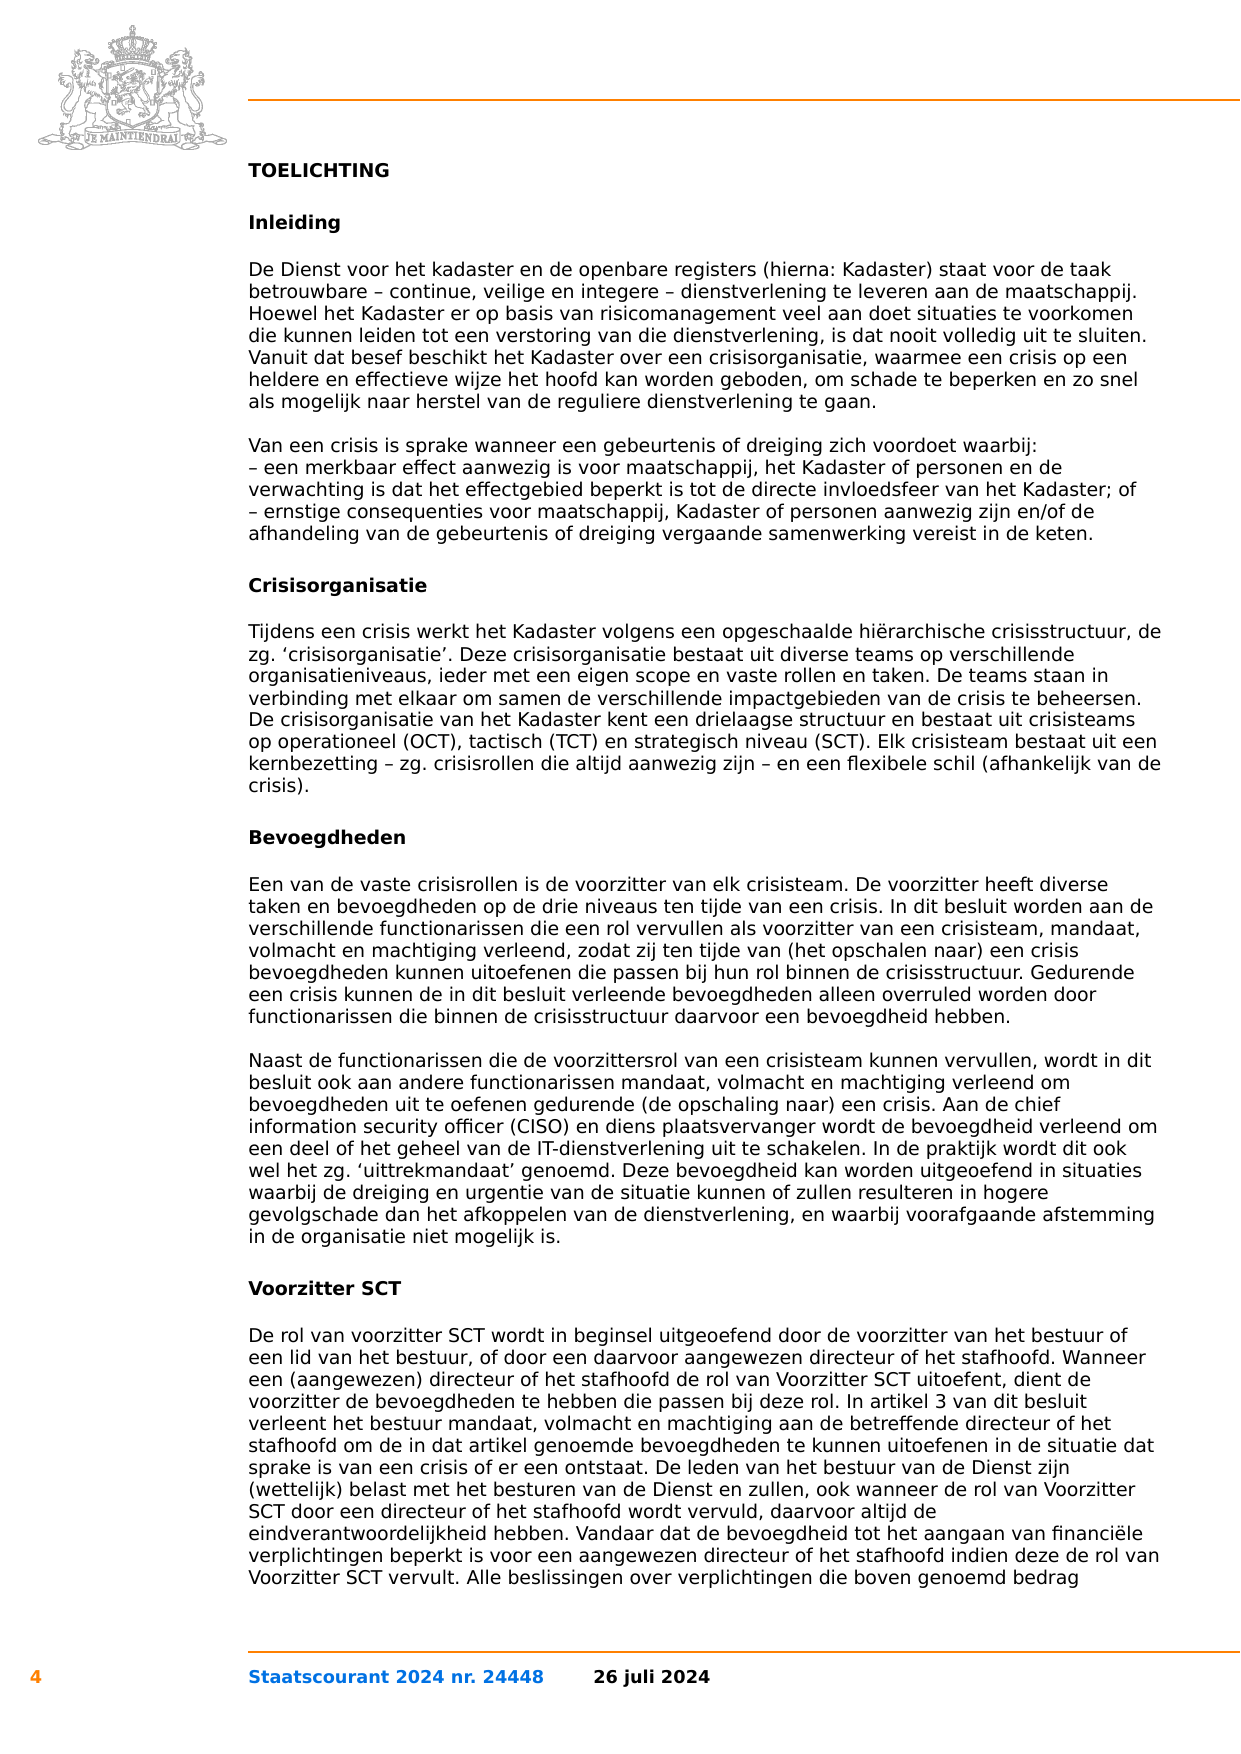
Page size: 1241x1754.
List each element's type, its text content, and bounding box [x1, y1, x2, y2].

text Een van de vaste crisisrollen is de voorzitter van elk crisisteam. De voorzitter heeft diverse taken en bevoegdheden op de drie niveaus ten tijde van een crisis. In dit besluit worden aan de verschillende functionarissen die een rol vervullen als voorzitter van een crisisteam, mandaat, volmacht en machtiging verleend, zodat zij ten tijde van (het opschalen naar) een crisis bevoegdheden kunnen uitoefenen die passen bij hun rol binnen de crisisstructuur. Gedurende een crisis kunnen de in dit besluit verleende bevoegdheden alleen overruled worden door functionarissen die binnen de crisisstructuur daarvoor een bevoegdheid hebben. [248, 874, 1163, 1028]
text Naast de functionarissen die de voorzittersrol van een crisisteam kunnen vervullen, wordt in dit besluit ook aan andere functionarissen mandaat, volmacht en machtiging verleend om bevoegdheden uit te oefenen gedurende (de opschaling naar) een crisis. Aan de chief information security officer (CISO) en diens plaatsvervanger wordt de bevoegdheid verleend om een deel of het geheel van de IT-dienstverlening uit te schakelen. In de praktijk wordt dit ook wel het zg. ‘uittrekmandaat’ genoemd. Deze bevoegdheid kan worden uitgeoefend in situaties waarbij de dreiging en urgentie van de situatie kunnen of zullen resulteren in hogere gevolgschade dan het afkoppelen van de dienstverlening, en waarbij voorafgaande afstemming in de organisatie niet mogelijk is. [248, 1050, 1163, 1248]
subtitle Inleiding [248, 212, 1163, 234]
text De Dienst voor het kadaster en de openbare registers (hierna: Kadaster) staat voor de taak betrouwbare – continue, veilige en integere – dienstverlening te leveren aan de maatschappij. Hoewel het Kadaster er op basis van risicomanagement veel aan doet situaties te voorkomen die kunnen leiden tot een verstoring van die dienstverlening, is dat nooit volledig uit te sluiten. Vanuit dat besef beschikt het Kadaster over een crisisorganisatie, waarmee een crisis op een heldere en effectieve wijze het hoofd kan worden geboden, om schade te beperken en zo snel als mogelijk naar herstel van de reguliere dienstverlening te gaan. [248, 259, 1163, 413]
text Tijdens een crisis werkt het Kadaster volgens een opgeschaalde hiërarchische crisisstructuur, de zg. ‘crisisorganisatie’. Deze crisisorganisatie bestaat uit diverse teams op verschillende organisatieniveaus, ieder met een eigen scope en vaste rollen en taken. De teams staan in verbinding met elkaar om samen de verschillende impactgebieden van de crisis te beheersen. [248, 621, 1163, 709]
subtitle Bevoegdheden [248, 827, 1163, 849]
text – een merkbaar effect aanwezig is voor maatschappij, het Kadaster of personen en de verwachting is dat het effectgebied beperkt is tot de directe invloedsfeer van het Kadaster; of [248, 457, 1163, 501]
subtitle Voorzitter SCT [248, 1278, 1163, 1300]
text Van een crisis is sprake wanneer een gebeurtenis of dreiging zich voordoet waarbij: [248, 434, 1163, 457]
text De rol van voorzitter SCT wordt in beginsel uitgeoefend door de voorzitter van het bestuur of een lid van het bestuur, of door een daarvoor aangewezen directeur of het stafhoofd. Wanneer een (aangewezen) directeur of het stafhoofd de rol van Voorzitter SCT uitoefent, dient de voorzitter de bevoegdheden te hebben die passen bij deze rol. In artikel 3 van dit besluit verleent het bestuur mandaat, volmacht en machtiging aan de betreffende directeur of het stafhoofd om de in dat artikel genoemde bevoegdheden te kunnen uitoefenen in de situatie dat sprake is van een crisis of er een ontstaat. De leden van het bestuur van de Dienst zijn (wettelijk) belast met het besturen van de Dienst en zullen, ook wanneer de rol van Voorzitter SCT door een directeur of het stafhoofd wordt vervuld, daarvoor altijd de eindverantwoordelijkheid hebben. Vandaar dat de bevoegdheid tot het aangaan van financiële verplichtingen beperkt is voor een aangewezen directeur of het stafhoofd indien deze de rol van Voorzitter SCT vervult. Alle beslissingen over verplichtingen die boven genoemd bedrag [248, 1325, 1163, 1588]
picture [38, 25, 227, 150]
text De crisisorganisatie van het Kadaster kent een drielaagse structuur en bestaat uit crisisteams op operationeel (OCT), tactisch (TCT) en strategisch niveau (SCT). Elk crisisteam bestaat uit een kernbezetting – zg. crisisrollen die altijd aanwezig zijn – en een flexibele schil (afhankelijk van de crisis). [248, 709, 1163, 797]
subtitle Crisisorganisatie [248, 574, 1163, 596]
subtitle TOELICHTING [248, 160, 1163, 182]
text – ernstige consequenties voor maatschappij, Kadaster of personen aanwezig zijn en/of de afhandeling van de gebeurtenis of dreiging vergaande samenwerking vereist in de keten. [248, 501, 1163, 544]
